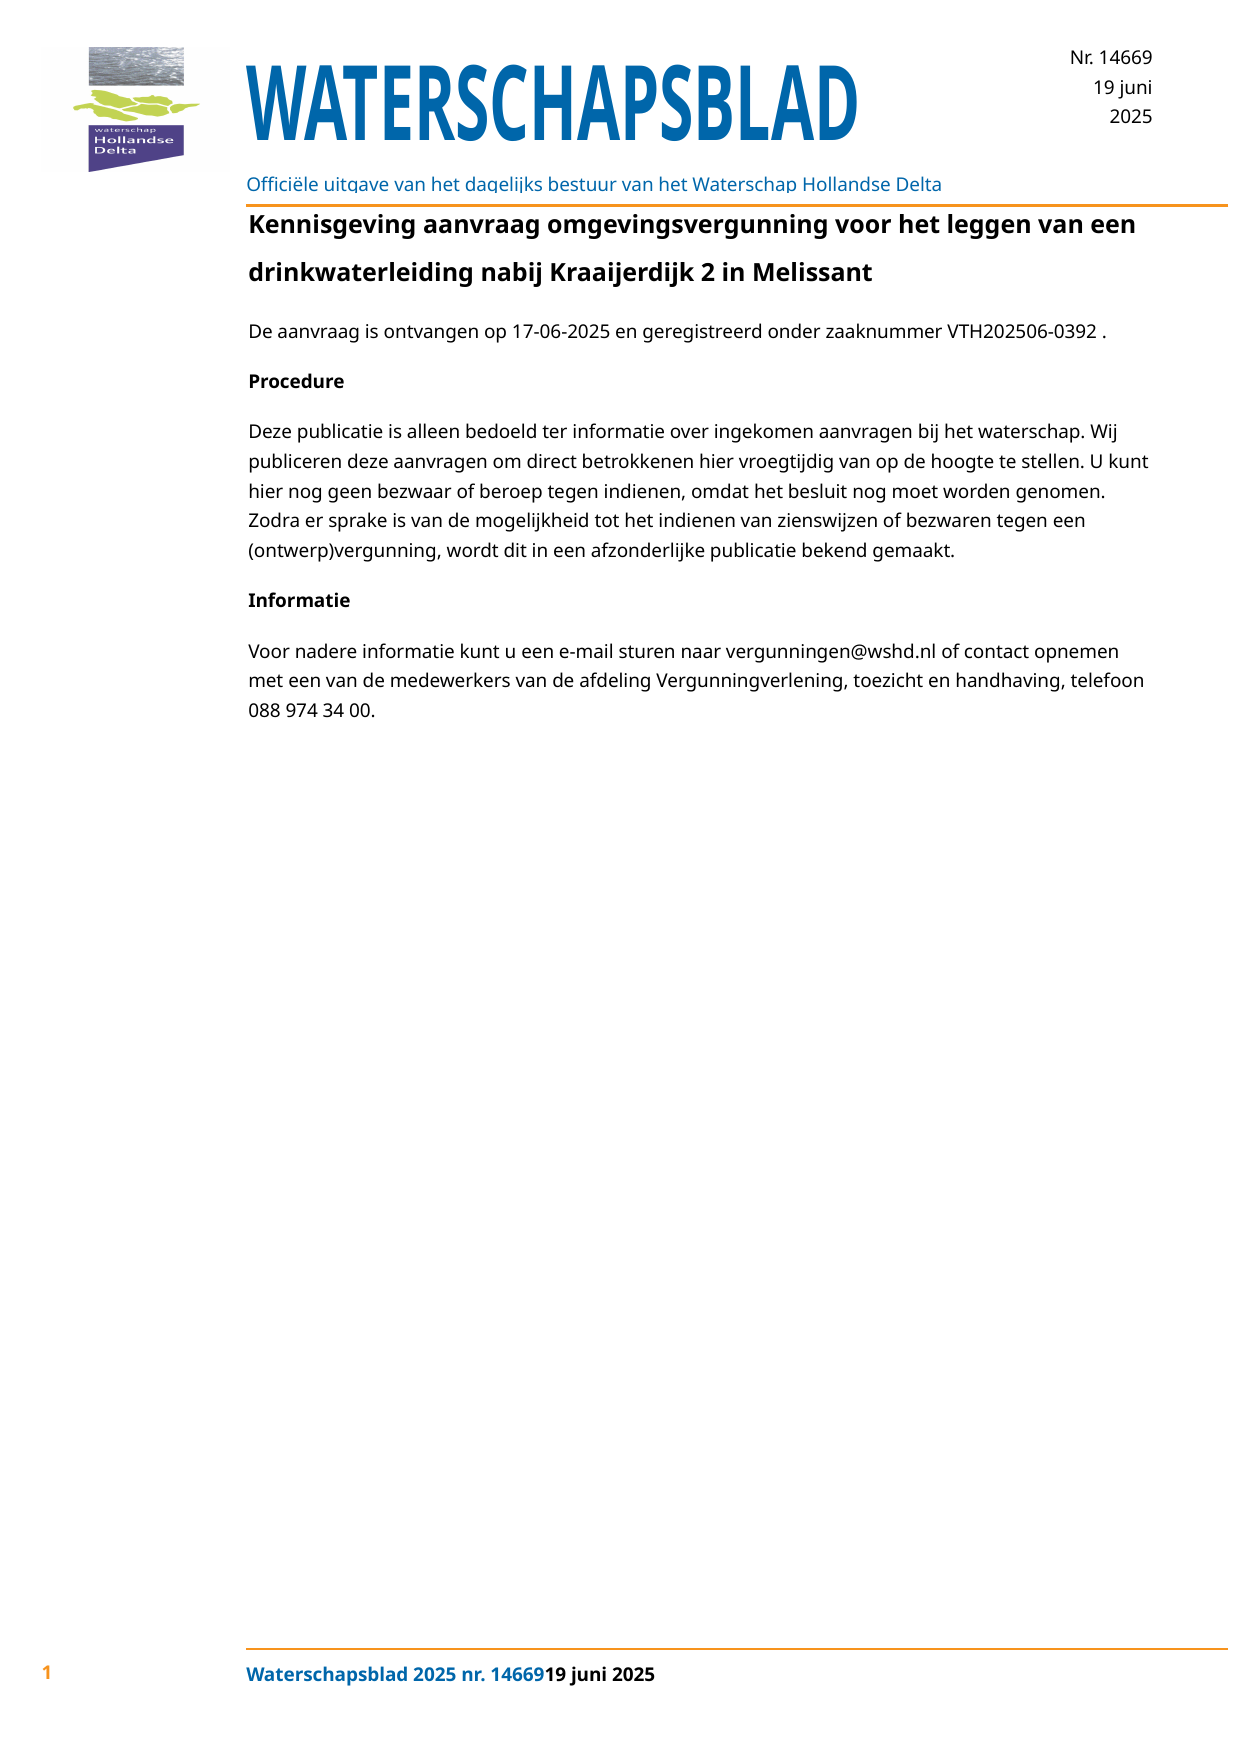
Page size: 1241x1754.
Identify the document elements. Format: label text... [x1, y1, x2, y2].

text Deze publicatie is alleen bedoeld ter informatie over ingekomen aanvragen bij het waterschap. Wij publiceren deze aanvragen om direct betrokkenen hier vroegtijdig van op de hoogte te stellen. U kunt hier nog geen bezwaar of beroep tegen indienen, omdat het besluit nog moet worden genomen. Zodra er sprake is van de mogelijkheid tot het indienen van zienswijzen of bezwaren tegen een (ontwerp)vergunning, wordt dit in een afzonderlijke publicatie bekend gemaakt. [248, 419, 1152, 563]
text Procedure [248, 368, 1152, 394]
text Informatie [248, 587, 1152, 613]
text Voor nadere informatie kunt u een e-mail sturen naar vergunningen@wshd.nl of contact opnemen met een van de medewerkers van de afdeling Vergunningverlening, toezicht en handhaving, telefoon 088 974 34 00. [248, 638, 1152, 723]
picture [41, 47, 231, 172]
text De aanvraag is ontvangen op 17-06-2025 en geregistreerd onder zaaknummer VTH202506-0392 . [248, 318, 1152, 344]
text Kennisgeving aanvraag omgevingsvergunning voor het leggen van een drinkwaterleiding nabij Kraaijerdijk 2 in Melissant [248, 207, 1152, 288]
